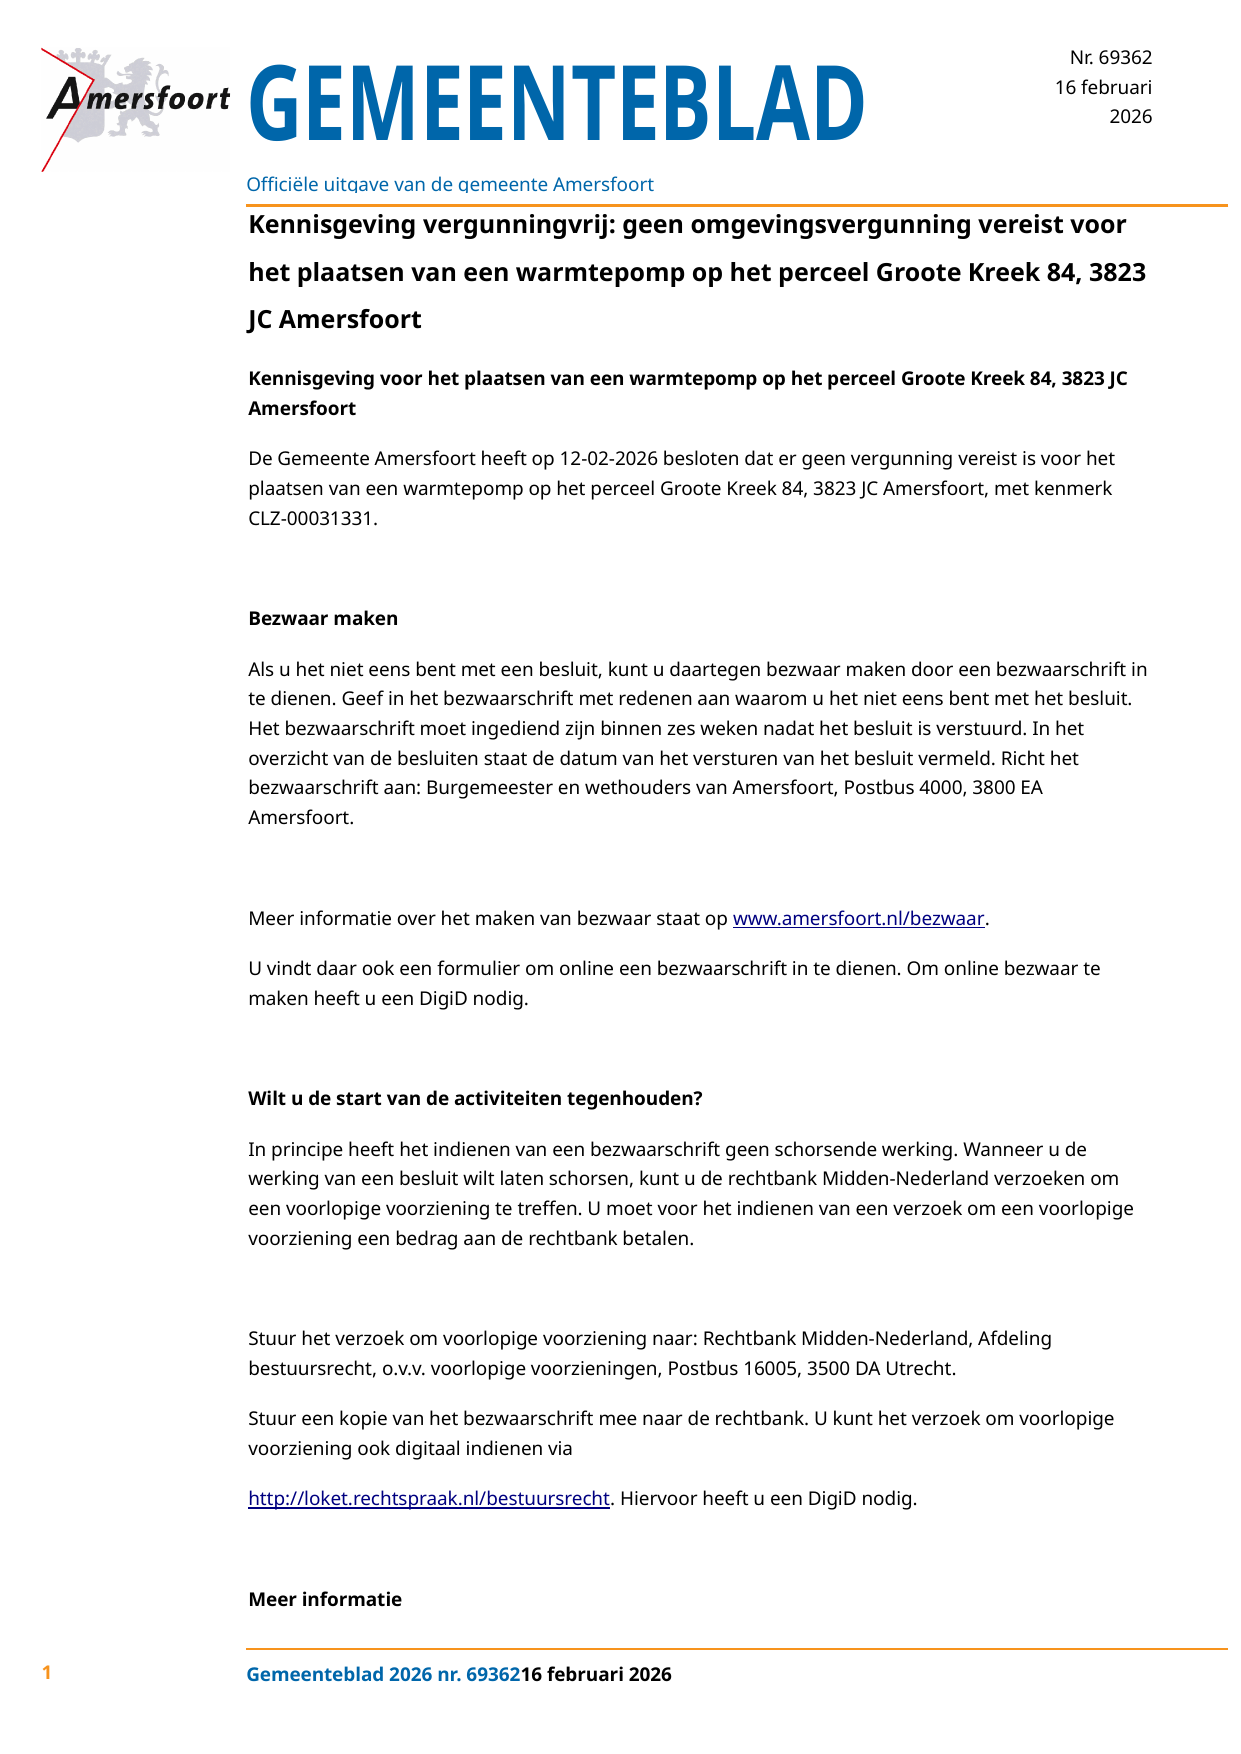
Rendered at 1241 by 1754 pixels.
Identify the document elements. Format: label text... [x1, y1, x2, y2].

text Meer informatie [248, 1586, 1152, 1612]
text De Gemeente Amersfoort heeft op 12-02-2026 besloten dat er geen vergunning vereist is voor het plaatsen van een warmtepomp op het perceel Groote Kreek 84, 3823 JC Amersfoort, met kenmerk CLZ-00031331. [248, 446, 1152, 530]
text Kennisgeving vergunningvrij: geen omgevingsvergunning vereist voor het plaatsen van een warmtepomp op het perceel Groote Kreek 84, 3823 JC Amersfoort [248, 207, 1152, 336]
text In principe heeft het indienen van een bezwaarschrift geen schorsende werking. Wanneer u de werking van een besluit wilt laten schorsen, kunt u de rechtbank Midden-Nederland verzoeken om een voorlopige voorziening te treffen. U moet voor het indienen van een verzoek om een voorlopige voorziening een bedrag aan de rechtbank betalen. [248, 1136, 1152, 1250]
text Meer informatie over het maken van bezwaar staat op www.amersfoort.nl/bezwaar. [248, 905, 1152, 930]
text Als u het niet eens bent met een besluit, kunt u daartegen bezwaar maken door een bezwaarschrift in te dienen. Geef in het bezwaarschrift met redenen aan waarom u het niet eens bent met het besluit. Het bezwaarschrift moet ingediend zijn binnen zes weken nadat het besluit is verstuurd. In het overzicht van de besluiten staat de datum van het versturen van het besluit vermeld. Richt het bezwaarschrift aan: Burgemeester en wethouders van Amersfoort, Postbus 4000, 3800 EA Amersfoort. [248, 656, 1152, 829]
text Kennisgeving voor het plaatsen van een warmtepomp op het perceel Groote Kreek 84, 3823 JC Amersfoort [248, 366, 1152, 421]
picture [41, 47, 231, 172]
text Stuur een kopie van het bezwaarschrift mee naar de rechtbank. U kunt het verzoek om voorlopige voorziening ook digitaal indienen via [248, 1406, 1152, 1461]
text http://loket.rechtspraak.nl/bestuursrecht. Hiervoor heeft u een DigiD nodig. [248, 1486, 1152, 1511]
text Wilt u de start van de activiteiten tegenhouden? [248, 1086, 1152, 1111]
text Bezwaar maken [248, 606, 1152, 631]
text Stuur het verzoek om voorlopige voorziening naar: Rechtbank Midden-Nederland, Afdeling bestuursrecht, o.v.v. voorlopige voorzieningen, Postbus 16005, 3500 DA Utrecht. [248, 1326, 1152, 1381]
text U vindt daar ook een formulier om online een bezwaarschrift in te dienen. Om online bezwaar te maken heeft u een DigiD nodig. [248, 955, 1152, 1010]
